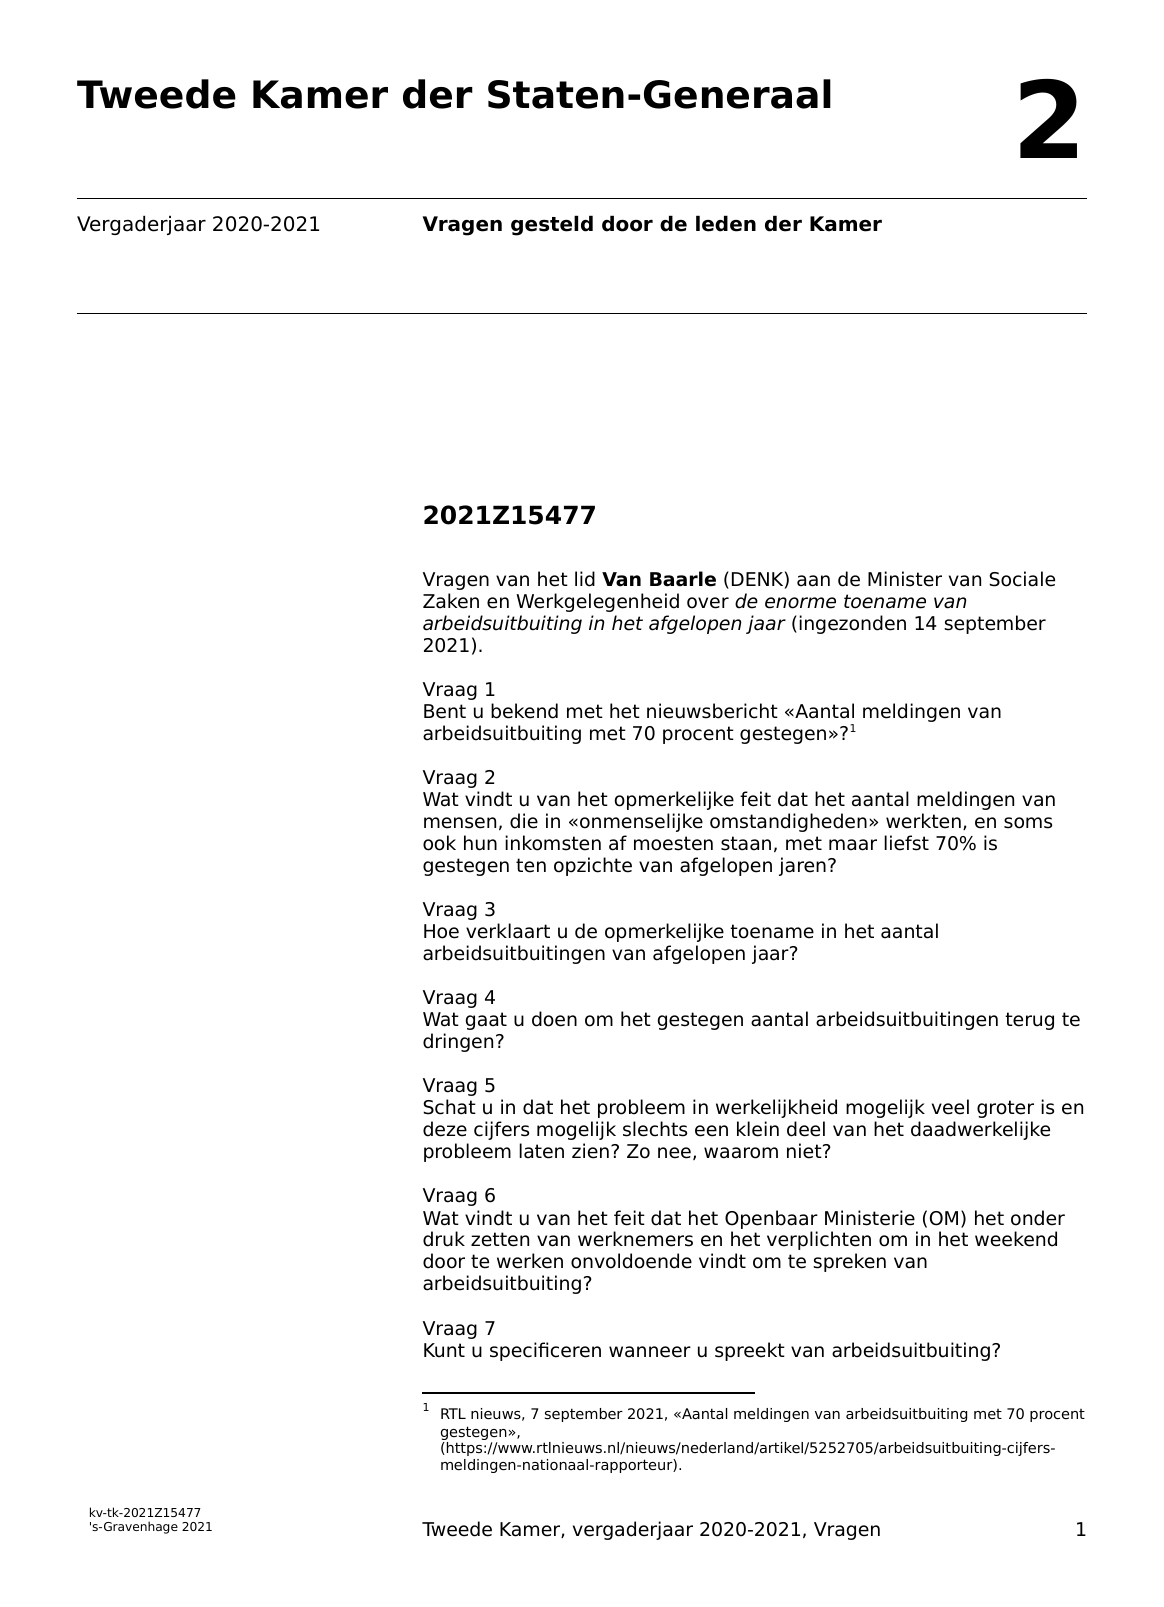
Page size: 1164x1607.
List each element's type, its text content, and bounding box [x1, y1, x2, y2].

text 2021Z15477 [422, 501, 1087, 531]
text Vraag 4 [422, 987, 1087, 1009]
text Vraag 5 [422, 1075, 1087, 1097]
table_cell Vragen gesteld door de leden der Kamer [422, 199, 1087, 313]
text RTL nieuws, 7 september 2021, «Aantal meldingen van arbeidsuitbuiting met 70 procent gestegen», (https://www.rtlnieuws.nl/nieuws/nederland/artikel/5252705/arbeidsuitbuiting-cijfers-meldingen-nationaal-rapporteur). [422, 1402, 1087, 1474]
text Bent u bekend met het nieuwsbericht «Aantal meldingen van arbeidsuitbuiting met 70 procent gestegen»? [422, 701, 1087, 745]
text Vraag 2 [422, 767, 1087, 789]
text kv-tk-2021Z15477 [88, 1506, 323, 1520]
text Vraag 7 [422, 1317, 1087, 1339]
text Vraag 1 [422, 679, 1087, 701]
text Wat vindt u van het opmerkelijke feit dat het aantal meldingen van mensen, die in «onmenselijke omstandigheden» werkten, en soms ook hun inkomsten af moesten staan, met maar liefst 70% is gestegen ten opzichte van afgelopen jaren? [422, 789, 1087, 877]
table_header 2 [886, 59, 1087, 198]
text Vraag 6 [422, 1185, 1087, 1207]
text Wat gaat u doen om het gestegen aantal arbeidsuitbuitingen terug te dringen? [422, 1009, 1087, 1053]
text Vraag 3 [422, 899, 1087, 921]
table_header Tweede Kamer der Staten-Generaal [77, 59, 886, 198]
text Schat u in dat het probleem in werkelijkheid mogelijk veel groter is en deze cijfers mogelijk slechts een klein deel van het daadwerkelijke probleem laten zien? Zo nee, waarom niet? [422, 1097, 1087, 1163]
table_cell Vergaderjaar 2020-2021 [77, 199, 422, 313]
text Vragen van het lid Van Baarle (DENK) aan de Minister van Sociale Zaken en Werkgelegenheid over de enorme toename van arbeidsuitbuiting in het afgelopen jaar (ingezonden 14 september 2021). [422, 569, 1087, 657]
text Kunt u specificeren wanneer u spreekt van arbeidsuitbuiting? [422, 1339, 1087, 1361]
text Wat vindt u van het feit dat het Openbaar Ministerie (OM) het onder druk zetten van werknemers en het verplichten om in het weekend door te werken onvoldoende vindt om te spreken van arbeidsuitbuiting? [422, 1207, 1087, 1295]
text 's-Gravenhage 2021 [88, 1520, 323, 1534]
text Hoe verklaart u de opmerkelijke toename in het aantal arbeidsuitbuitingen van afgelopen jaar? [422, 921, 1087, 965]
